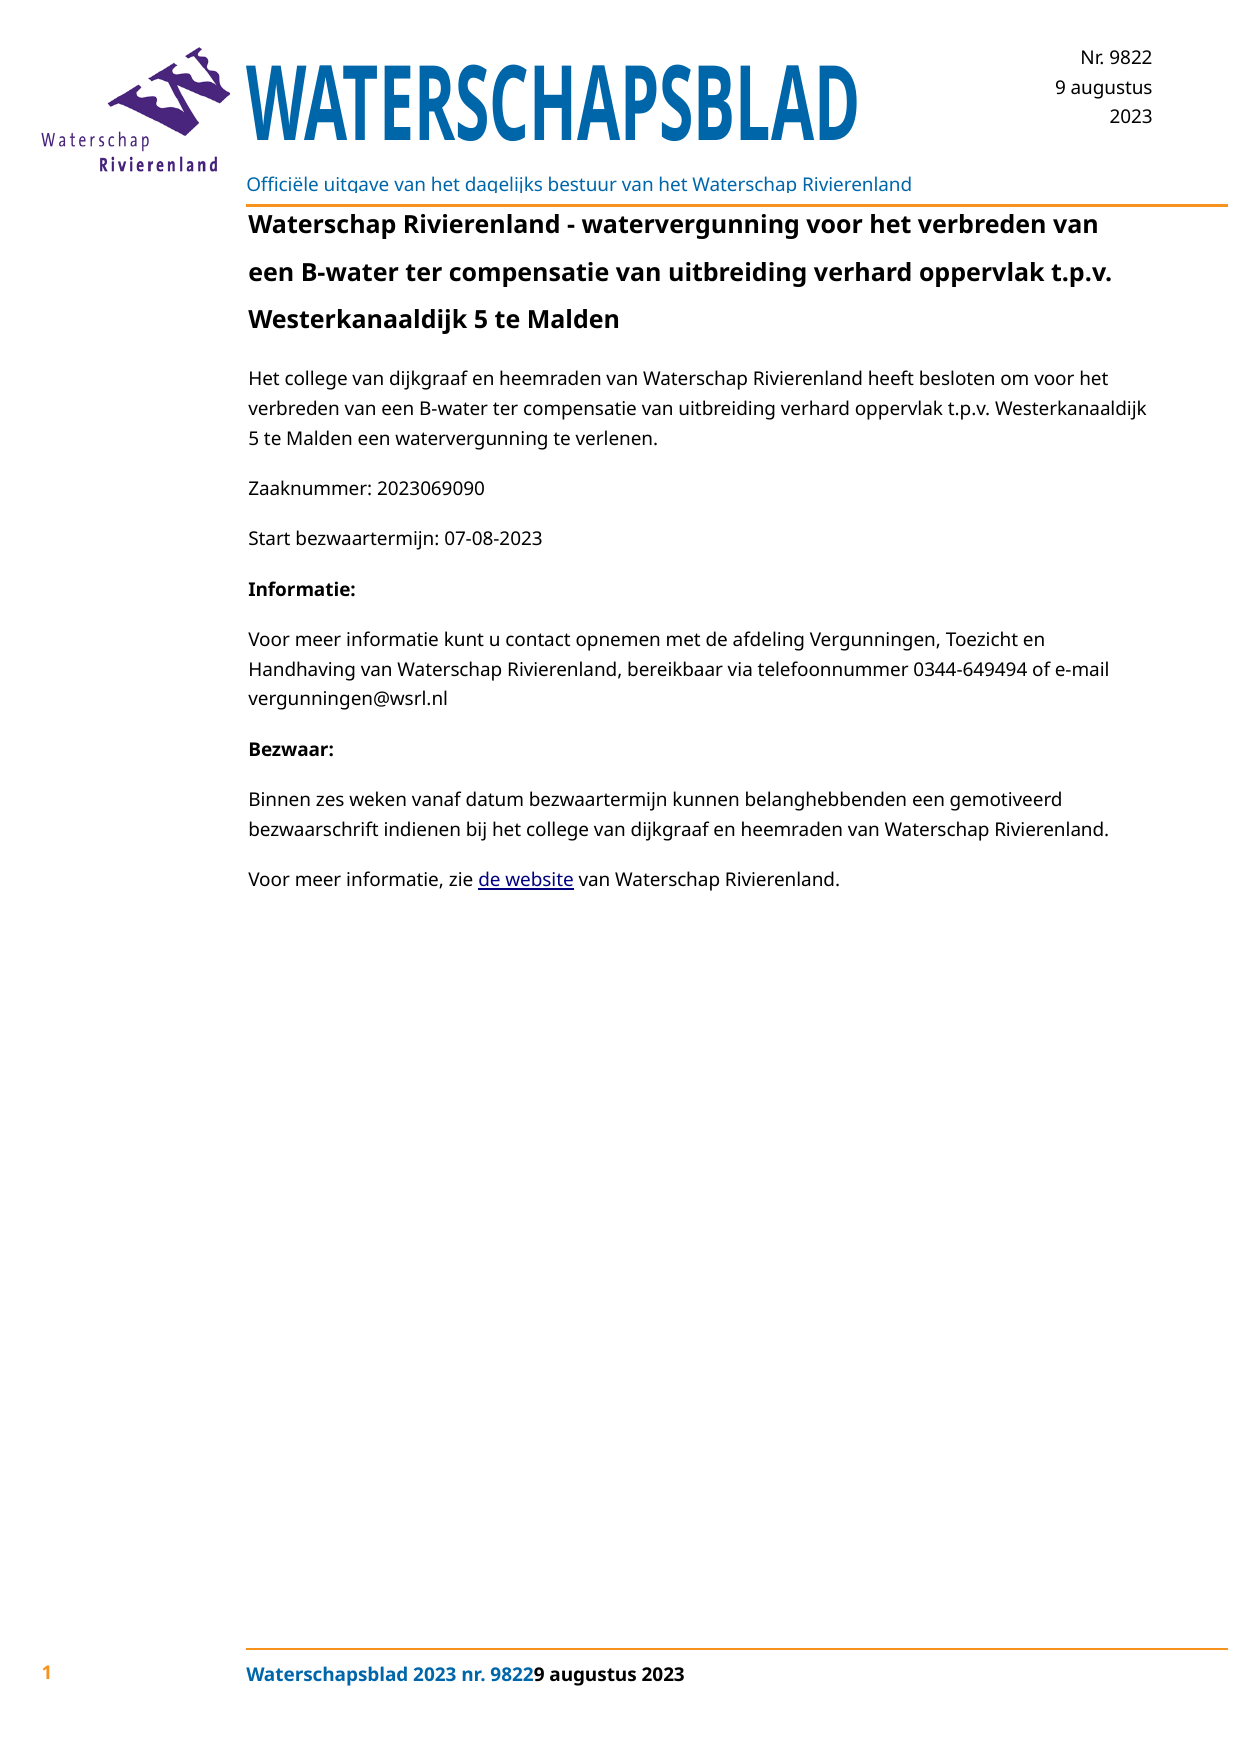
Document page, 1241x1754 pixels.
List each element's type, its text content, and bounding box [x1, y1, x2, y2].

text Zaaknummer: 2023069090 [248, 475, 1152, 501]
text Voor meer informatie, zie de website van Waterschap Rivierenland. [248, 866, 1152, 892]
picture [41, 47, 231, 172]
text Voor meer informatie kunt u contact opnemen met de afdeling Vergunningen, Toezicht en Handhaving van Waterschap Rivierenland, bereikbaar via telefoonnummer 0344-649494 of e-mail vergunningen@wsrl.nl [248, 626, 1152, 711]
text Waterschap Rivierenland - watervergunning voor het verbreden van een B-water ter compensatie van uitbreiding verhard oppervlak t.p.v. Westerkanaaldijk 5 te Malden [248, 207, 1152, 336]
text Binnen zes weken vanaf datum bezwaartermijn kunnen belanghebbenden een gemotiveerd bezwaarschrift indienen bij het college van dijkgraaf en heemraden van Waterschap Rivierenland. [248, 786, 1152, 842]
text Bezwaar: [248, 736, 1152, 762]
text Het college van dijkgraaf en heemraden van Waterschap Rivierenland heeft besloten om voor het verbreden van een B-water ter compensatie van uitbreiding verhard oppervlak t.p.v. Westerkanaaldijk 5 te Malden een watervergunning te verlenen. [248, 366, 1152, 450]
text Informatie: [248, 576, 1152, 602]
text Start bezwaartermijn: 07-08-2023 [248, 526, 1152, 551]
